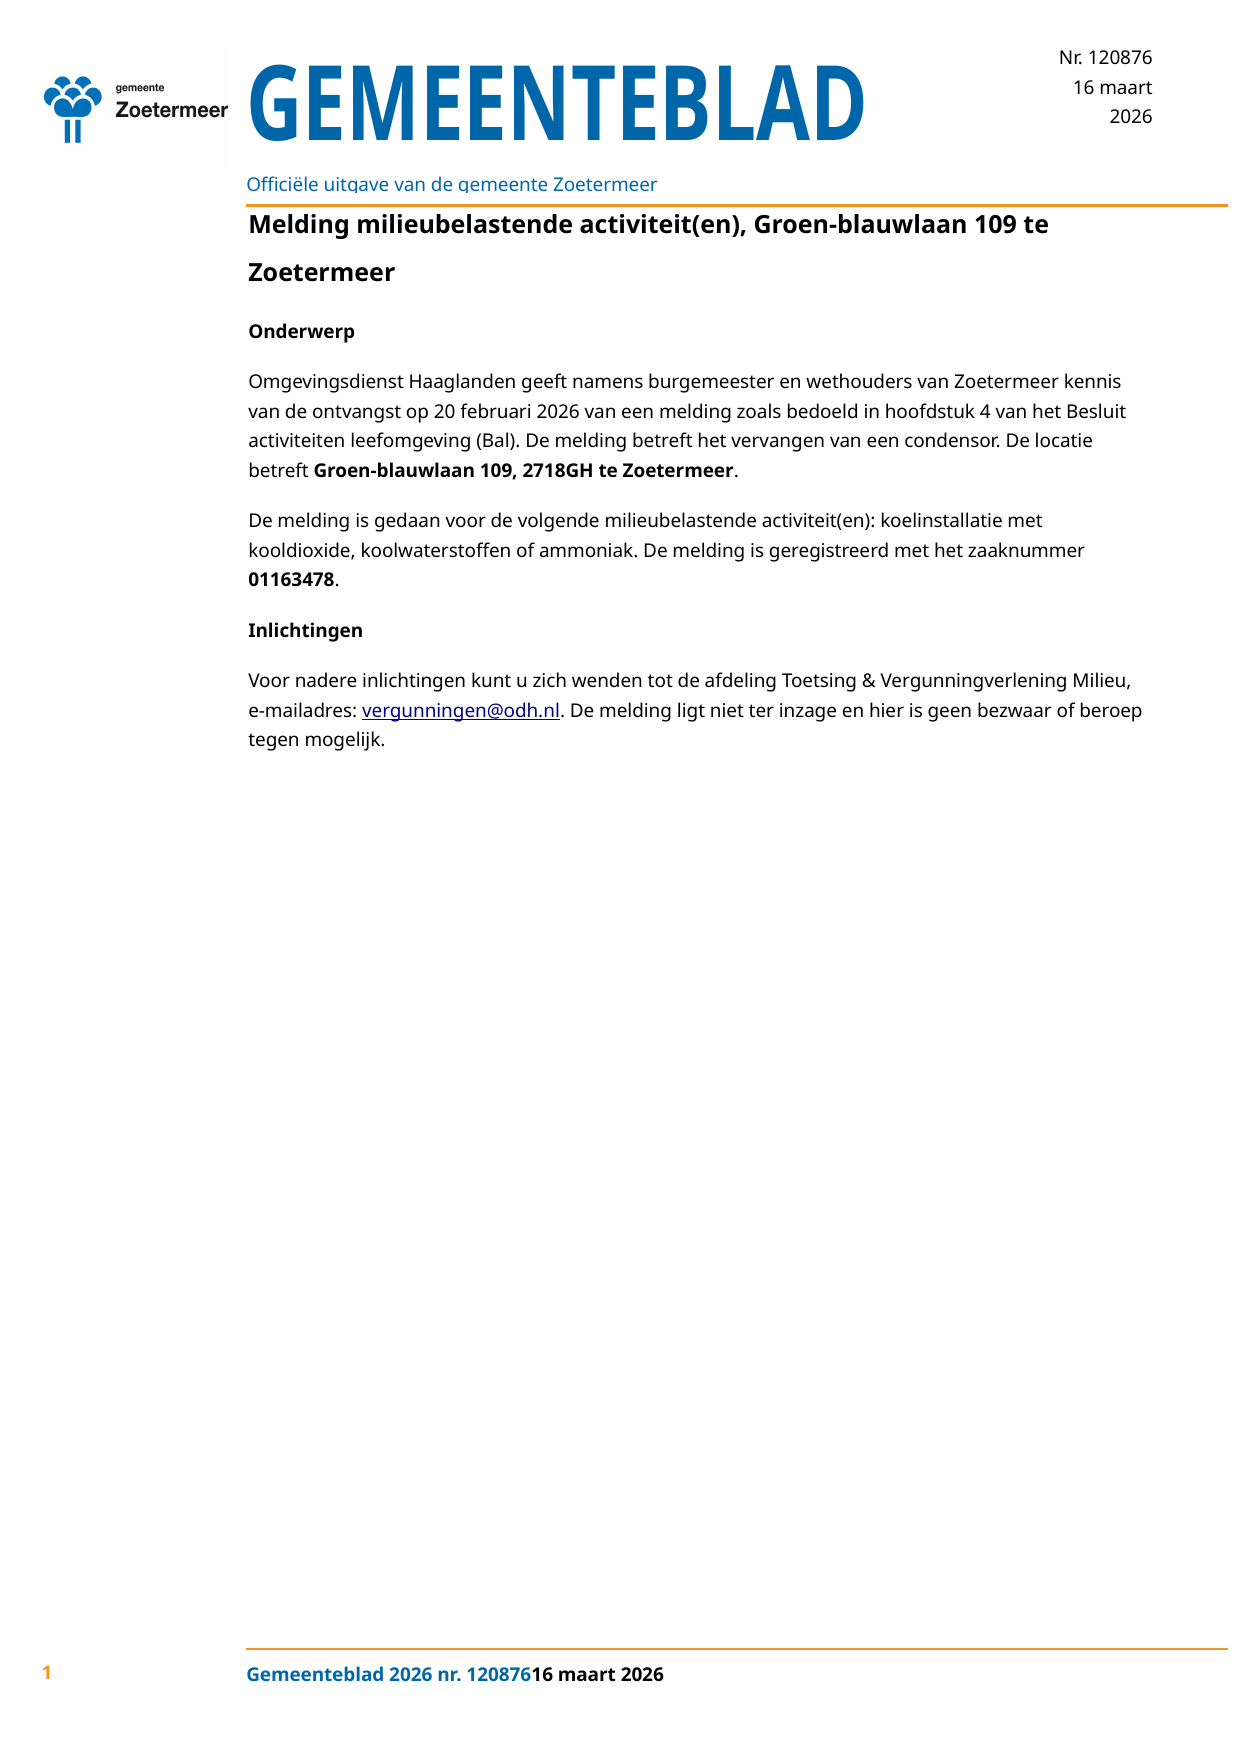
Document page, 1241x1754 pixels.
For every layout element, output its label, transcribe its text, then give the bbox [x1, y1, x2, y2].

text Onderwerp [248, 318, 1152, 344]
text Inlichtingen [248, 617, 1152, 643]
text Melding milieubelastende activiteit(en), Groen-blauwlaan 109 te Zoetermeer [248, 207, 1152, 288]
picture [41, 47, 231, 172]
text Omgevingsdienst Haaglanden geeft namens burgemeester en wethouders van Zoetermeer kennis van de ontvangst op 20 februari 2026 van een melding zoals bedoeld in hoofdstuk 4 van het Besluit activiteiten leefomgeving (Bal). De melding betreft het vervangen van een condensor. De locatie betreft Groen-blauwlaan 109, 2718GH te Zoetermeer. [248, 368, 1152, 483]
text Voor nadere inlichtingen kunt u zich wenden tot de afdeling Toetsing & Vergunningverlening Milieu, e-mailadres: vergunningen@odh.nl. De melding ligt niet ter inzage en hier is geen bezwaar of beroep tegen mogelijk. [248, 667, 1152, 752]
text De melding is gedaan voor de volgende milieubelastende activiteit(en): koelinstallatie met kooldioxide, koolwaterstoffen of ammoniak. De melding is geregistreerd met het zaaknummer 01163478. [248, 507, 1152, 592]
